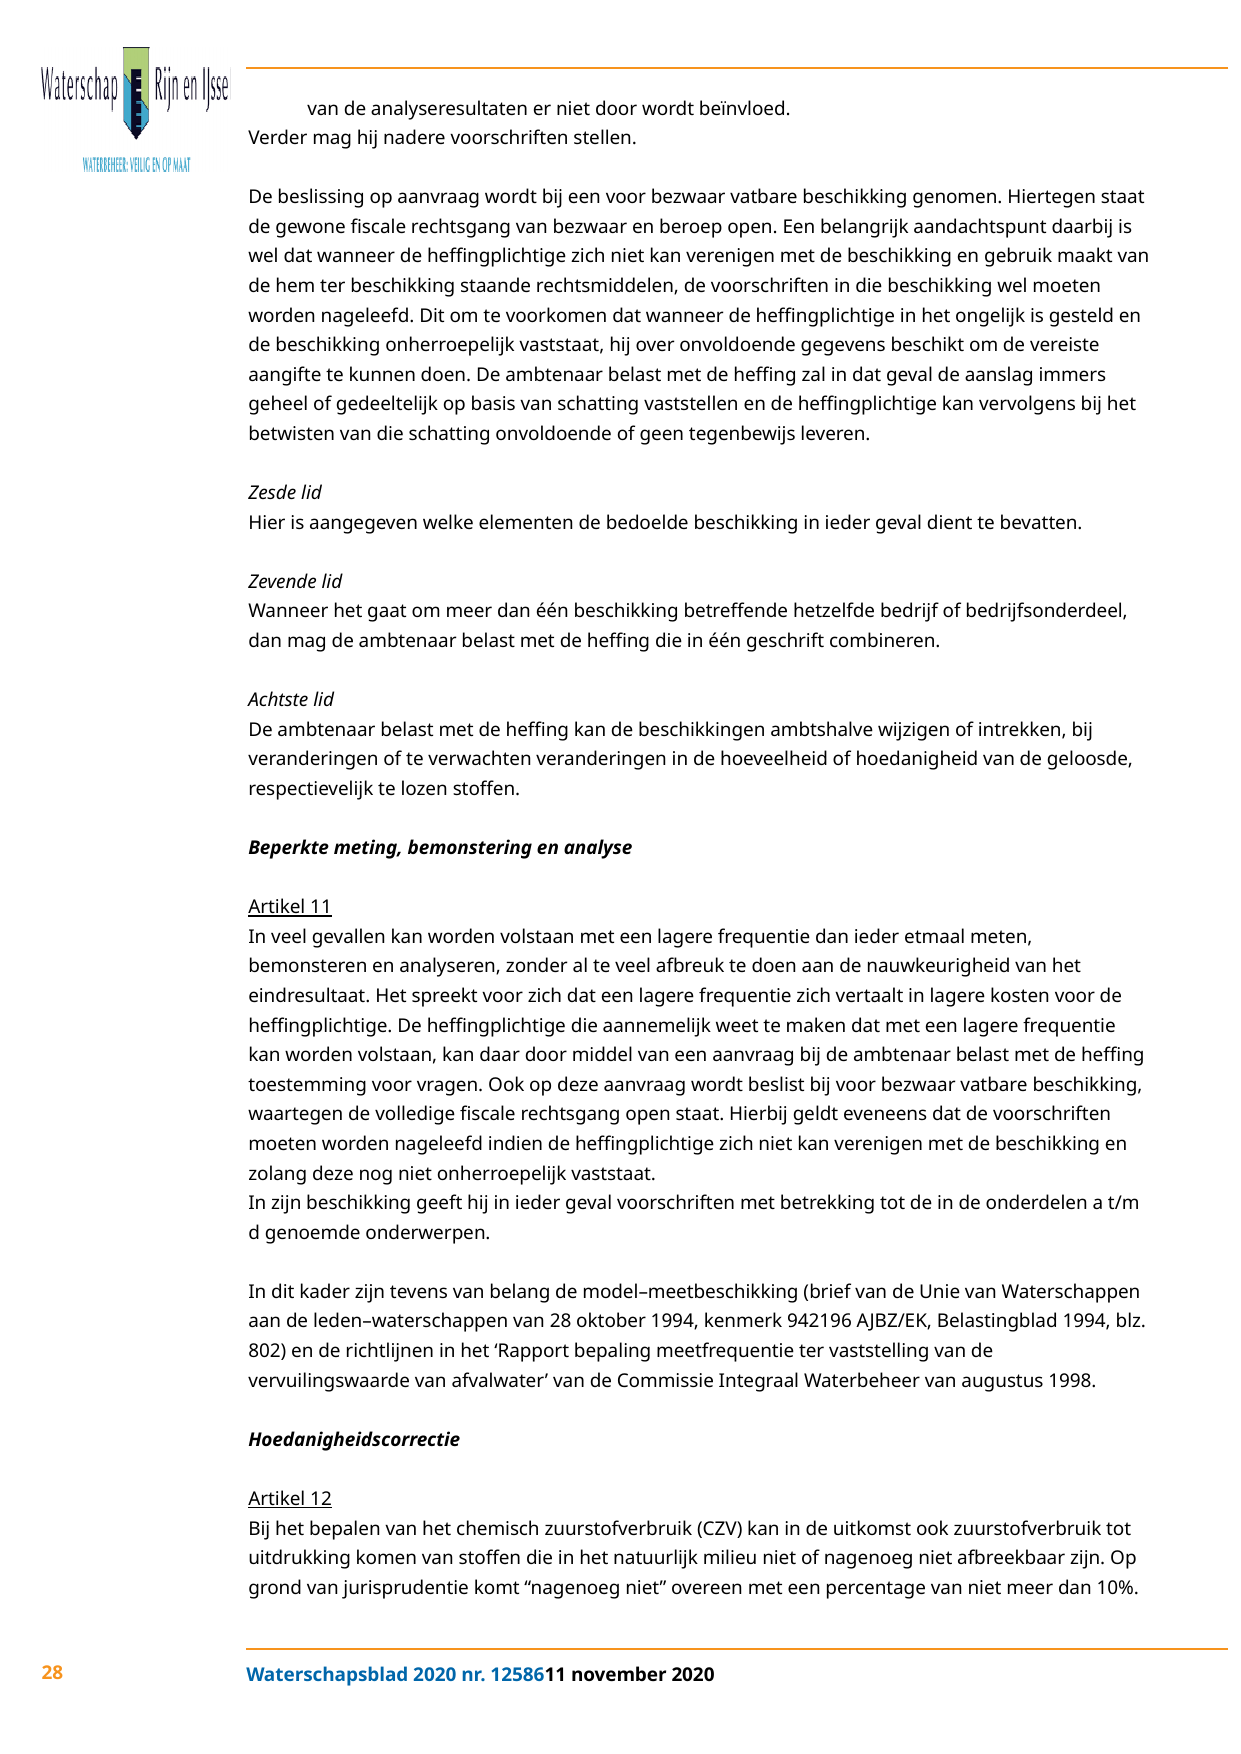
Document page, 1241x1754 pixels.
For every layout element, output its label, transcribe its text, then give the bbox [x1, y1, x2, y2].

list van de analyseresultaten er niet door wordt beïnvloed. [248, 95, 1152, 121]
text Zevende lid [248, 568, 1152, 594]
text Beperkte meting, bemonstering en analyse [248, 834, 1152, 860]
picture [41, 47, 231, 172]
text In zijn beschikking geeft hij in ieder geval voorschriften met betrekking tot de in de onderdelen a t/m d genoemde onderwerpen. [248, 1189, 1152, 1245]
text Hier is aangegeven welke elementen de bedoelde beschikking in ieder geval dient te bevatten. [248, 509, 1152, 535]
text Verder mag hij nadere voorschriften stellen. [248, 124, 1152, 150]
text Hoedanigheidscorrectie [248, 1426, 1152, 1452]
text In veel gevallen kan worden volstaan met een lagere frequentie dan ieder etmaal meten, bemonsteren en analyseren, zonder al te veel afbreuk te doen aan de nauwkeurigheid van het eindresultaat. Het spreekt voor zich dat een lagere frequentie zich vertaalt in lagere kosten voor de heffingplichtige. De heffingplichtige die aannemelijk weet te maken dat met een lagere frequentie kan worden volstaan, kan daar door middel van een aanvraag bij de ambtenaar belast met de heffing toestemming voor vragen. Ook op deze aanvraag wordt beslist bij voor bezwaar vatbare beschikking, waartegen de volledige fiscale rechtsgang open staat. Hierbij geldt eveneens dat de voorschriften moeten worden nageleefd indien de heffingplichtige zich niet kan verenigen met de beschikking en zolang deze nog niet onherroepelijk vaststaat. [248, 923, 1152, 1186]
text Achtste lid [248, 686, 1152, 712]
text Wanneer het gaat om meer dan één beschikking betreffende hetzelfde bedrijf of bedrijfsonderdeel, dan mag de ambtenaar belast met de heffing die in één geschrift combineren. [248, 598, 1152, 653]
text Zesde lid [248, 479, 1152, 505]
text Bij het bepalen van het chemisch zuurstofverbruik (CZV) kan in de uitkomst ook zuurstofverbruik tot uitdrukking komen van stoffen die in het natuurlijk milieu niet of nagenoeg niet afbreekbaar zijn. Op grond van jurisprudentie komt “nagenoeg niet” overeen met een percentage van niet meer dan 10%. [248, 1515, 1152, 1600]
text In dit kader zijn tevens van belang de model–meetbeschikking (brief van de Unie van Waterschappen aan de leden–waterschappen van 28 oktober 1994, kenmerk 942196 AJBZ/EK, Belastingblad 1994, blz. 802) en de richtlijnen in het ‘Rapport bepaling meetfrequentie ter vaststelling van de vervuilingswaarde van afvalwater’ van de Commissie Integraal Waterbeheer van augustus 1998. [248, 1278, 1152, 1393]
text Artikel 11 [248, 893, 1152, 919]
text De beslissing op aanvraag wordt bij een voor bezwaar vatbare beschikking genomen. Hiertegen staat de gewone fiscale rechtsgang van bezwaar en beroep open. Een belangrijk aandachtspunt daarbij is wel dat wanneer de heffingplichtige zich niet kan verenigen met de beschikking en gebruik maakt van de hem ter beschikking staande rechtsmiddelen, de voorschriften in die beschikking wel moeten worden nageleefd. Dit om te voorkomen dat wanneer de heffingplichtige in het ongelijk is gesteld en de beschikking onherroepelijk vaststaat, hij over onvoldoende gegevens beschikt om de vereiste aangifte te kunnen doen. De ambtenaar belast met de heffing zal in dat geval de aanslag immers geheel of gedeeltelijk op basis van schatting vaststellen en de heffingplichtige kan vervolgens bij het betwisten van die schatting onvoldoende of geen tegenbewijs leveren. [248, 183, 1152, 446]
text Artikel 12 [248, 1485, 1152, 1511]
text De ambtenaar belast met de heffing kan de beschikkingen ambtshalve wijzigen of intrekken, bij veranderingen of te verwachten veranderingen in de hoeveelheid of hoedanigheid van de geloosde, respectievelijk te lozen stoffen. [248, 716, 1152, 801]
